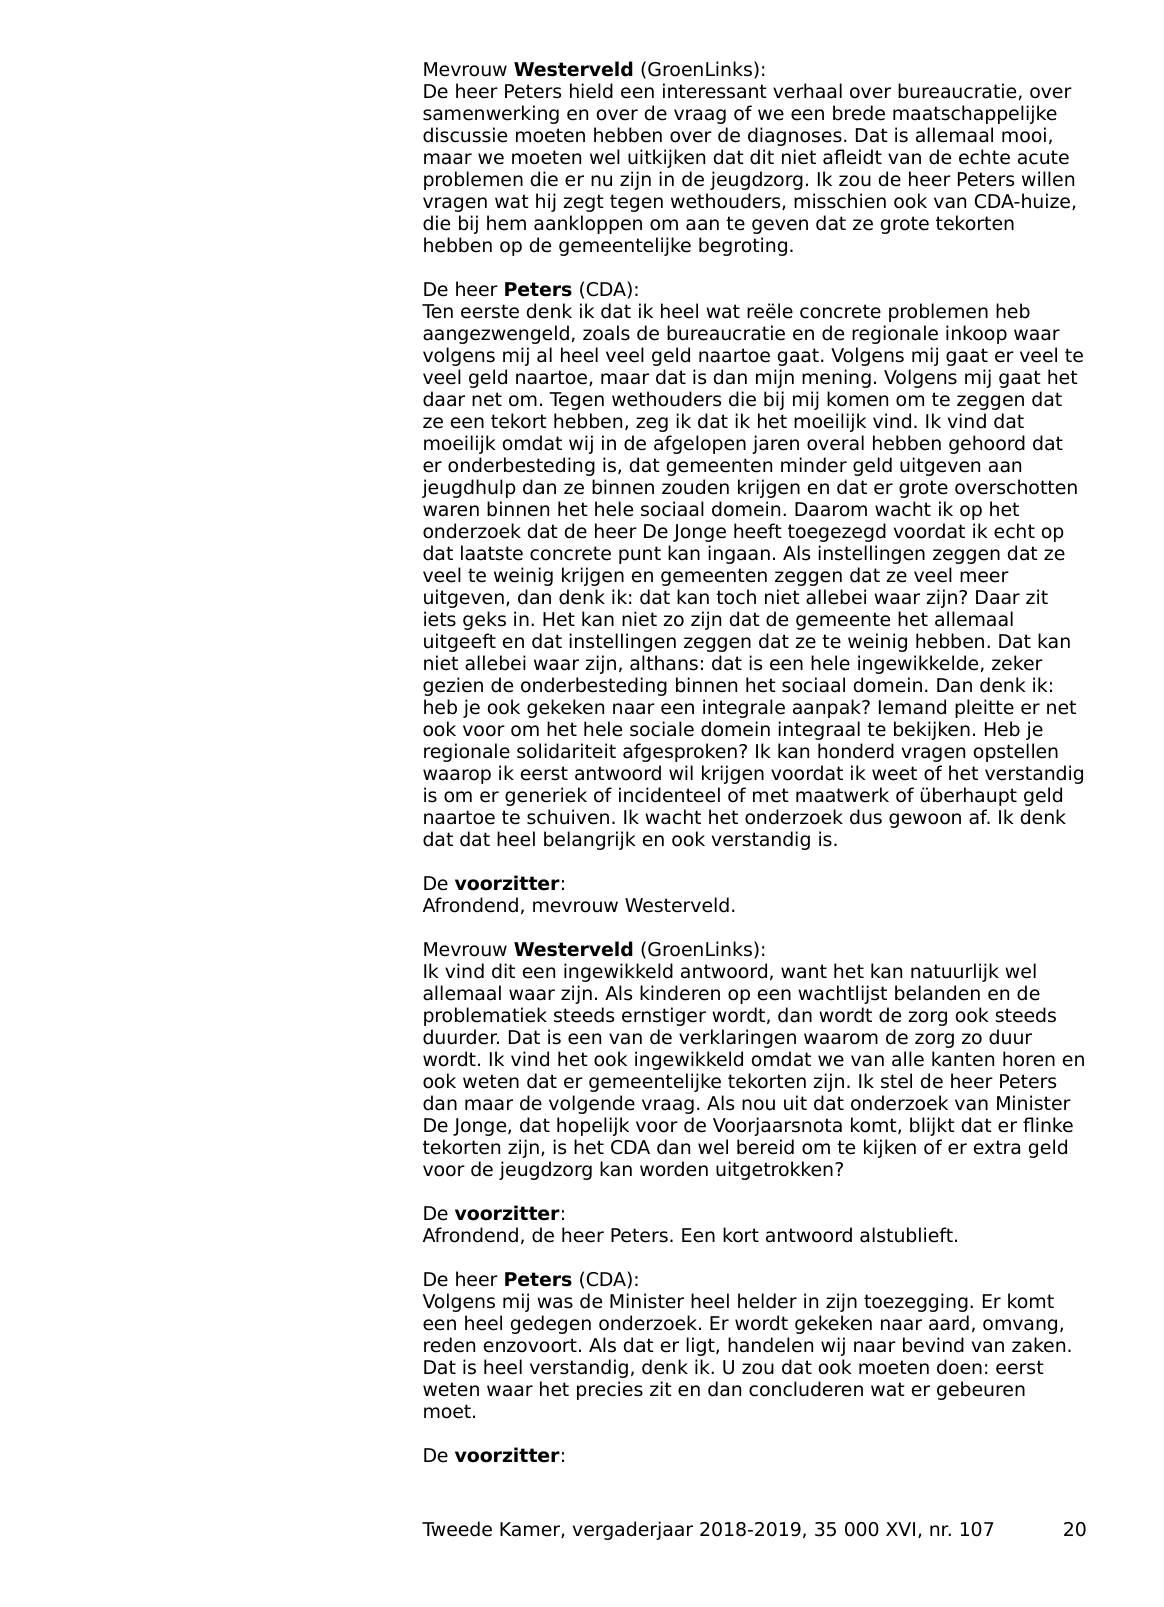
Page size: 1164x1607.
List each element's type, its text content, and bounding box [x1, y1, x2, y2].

text Volgens mij was de Minister heel helder in zijn toezegging. Er komt een heel gedegen onderzoek. Er wordt gekeken naar aard, omvang, reden enzovoort. Als dat er ligt, handelen wij naar bevind van zaken. Dat is heel verstandig, denk ik. U zou dat ook moeten doen: eerst weten waar het precies zit en dan concluderen wat er gebeuren moet. [422, 1291, 1087, 1423]
text Afrondend, mevrouw Westerveld. [422, 895, 1087, 917]
text De voorzitter: [422, 1203, 1087, 1225]
text De heer Peters (CDA): [422, 1269, 1087, 1291]
text De voorzitter: [422, 1445, 1087, 1467]
text Mevrouw Westerveld (GroenLinks): [422, 939, 1087, 961]
text Ten eerste denk ik dat ik heel wat reële concrete problemen heb aangezwengeld, zoals de bureaucratie en de regionale inkoop waar volgens mij al heel veel geld naartoe gaat. Volgens mij gaat er veel te veel geld naartoe, maar dat is dan mijn mening. Volgens mij gaat het daar net om. Tegen wethouders die bij mij komen om te zeggen dat ze een tekort hebben, zeg ik dat ik het moeilijk vind. Ik vind dat moeilijk omdat wij in de afgelopen jaren overal hebben gehoord dat er onderbesteding is, dat gemeenten minder geld uitgeven aan jeugdhulp dan ze binnen zouden krijgen en dat er grote overschotten waren binnen het hele sociaal domein. Daarom wacht ik op het onderzoek dat de heer De Jonge heeft toegezegd voordat ik echt op dat laatste concrete punt kan ingaan. Als instellingen zeggen dat ze veel te weinig krijgen en gemeenten zeggen dat ze veel meer uitgeven, dan denk ik: dat kan toch niet allebei waar zijn? Daar zit iets geks in. Het kan niet zo zijn dat de gemeente het allemaal uitgeeft en dat instellingen zeggen dat ze te weinig hebben. Dat kan niet allebei waar zijn, althans: dat is een hele ingewikkelde, zeker gezien de onderbesteding binnen het sociaal domein. Dan denk ik: heb je ook gekeken naar een integrale aanpak? Iemand pleitte er net ook voor om het hele sociale domein integraal te bekijken. Heb je regionale solidariteit afgesproken? Ik kan honderd vragen opstellen waarop ik eerst antwoord wil krijgen voordat ik weet of het verstandig is om er generiek of incidenteel of met maatwerk of überhaupt geld naartoe te schuiven. Ik wacht het onderzoek dus gewoon af. Ik denk dat dat heel belangrijk en ook verstandig is. [422, 301, 1087, 851]
text Afrondend, de heer Peters. Een kort antwoord alstublieft. [422, 1225, 1087, 1247]
text Mevrouw Westerveld (GroenLinks): [422, 59, 1087, 81]
text De voorzitter: [422, 873, 1087, 895]
text De heer Peters hield een interessant verhaal over bureaucratie, over samenwerking en over de vraag of we een brede maatschappelijke discussie moeten hebben over de diagnoses. Dat is allemaal mooi, maar we moeten wel uitkijken dat dit niet afleidt van de echte acute problemen die er nu zijn in de jeugdzorg. Ik zou de heer Peters willen vragen wat hij zegt tegen wethouders, misschien ook van CDA-huize, die bij hem aankloppen om aan te geven dat ze grote tekorten hebben op de gemeentelijke begroting. [422, 81, 1087, 257]
text De heer Peters (CDA): [422, 279, 1087, 301]
text Ik vind dit een ingewikkeld antwoord, want het kan natuurlijk wel allemaal waar zijn. Als kinderen op een wachtlijst belanden en de problematiek steeds ernstiger wordt, dan wordt de zorg ook steeds duurder. Dat is een van de verklaringen waarom de zorg zo duur wordt. Ik vind het ook ingewikkeld omdat we van alle kanten horen en ook weten dat er gemeentelijke tekorten zijn. Ik stel de heer Peters dan maar de volgende vraag. Als nou uit dat onderzoek van Minister De Jonge, dat hopelijk voor de Voorjaarsnota komt, blijkt dat er flinke tekorten zijn, is het CDA dan wel bereid om te kijken of er extra geld voor de jeugdzorg kan worden uitgetrokken? [422, 961, 1087, 1181]
